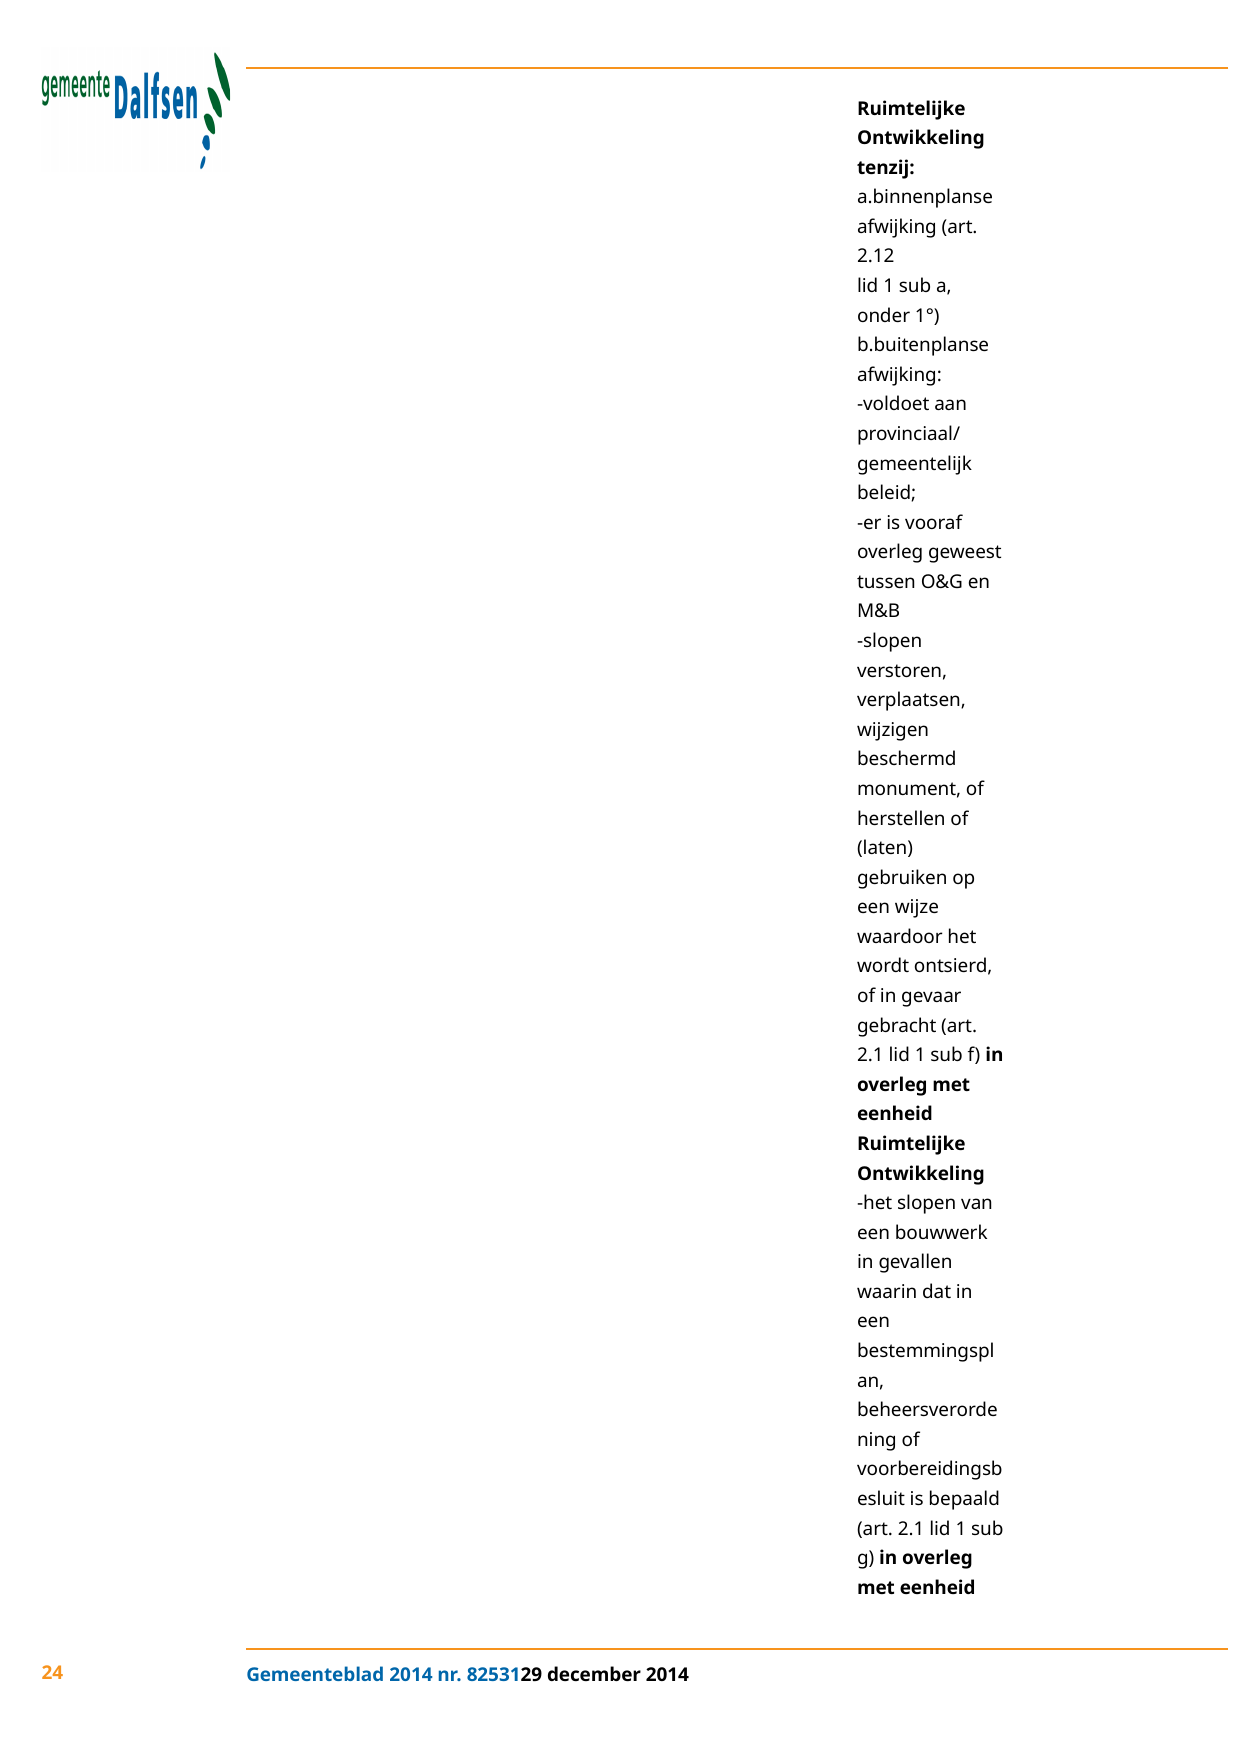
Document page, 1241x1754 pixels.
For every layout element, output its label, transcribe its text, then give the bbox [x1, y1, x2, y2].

table_cell [248, 95, 414, 1600]
table_cell Ruimtelijke Ontwikkeling tenzij: a.binnenplanse afwijking (art. 2.12 lid 1 sub a, onder 1°) b.buitenplanse afwijking: -voldoet aan provinciaal/ gemeentelijk beleid; -er is vooraf overleg geweest tussen O&G en M&B -slopen verstoren, verplaatsen, wijzigen beschermd monument, of herstellen of (laten) gebruiken op een wijze waardoor het wordt ontsierd, of in gevaar gebracht (art. 2.1 lid 1 sub f) in overleg met eenheid Ruimtelijke Ontwikkeling -het slopen van een bouwwerk in gevallen waarin dat in een bestemmingsplan, beheersverordening of voorbereidingsbesluit is bepaald (art. 2.1 lid 1 sub g) in overleg met eenheid [857, 95, 1004, 1600]
picture [41, 47, 231, 172]
table_cell [415, 95, 562, 1600]
table_cell [709, 95, 857, 1600]
table_cell [562, 95, 709, 1600]
